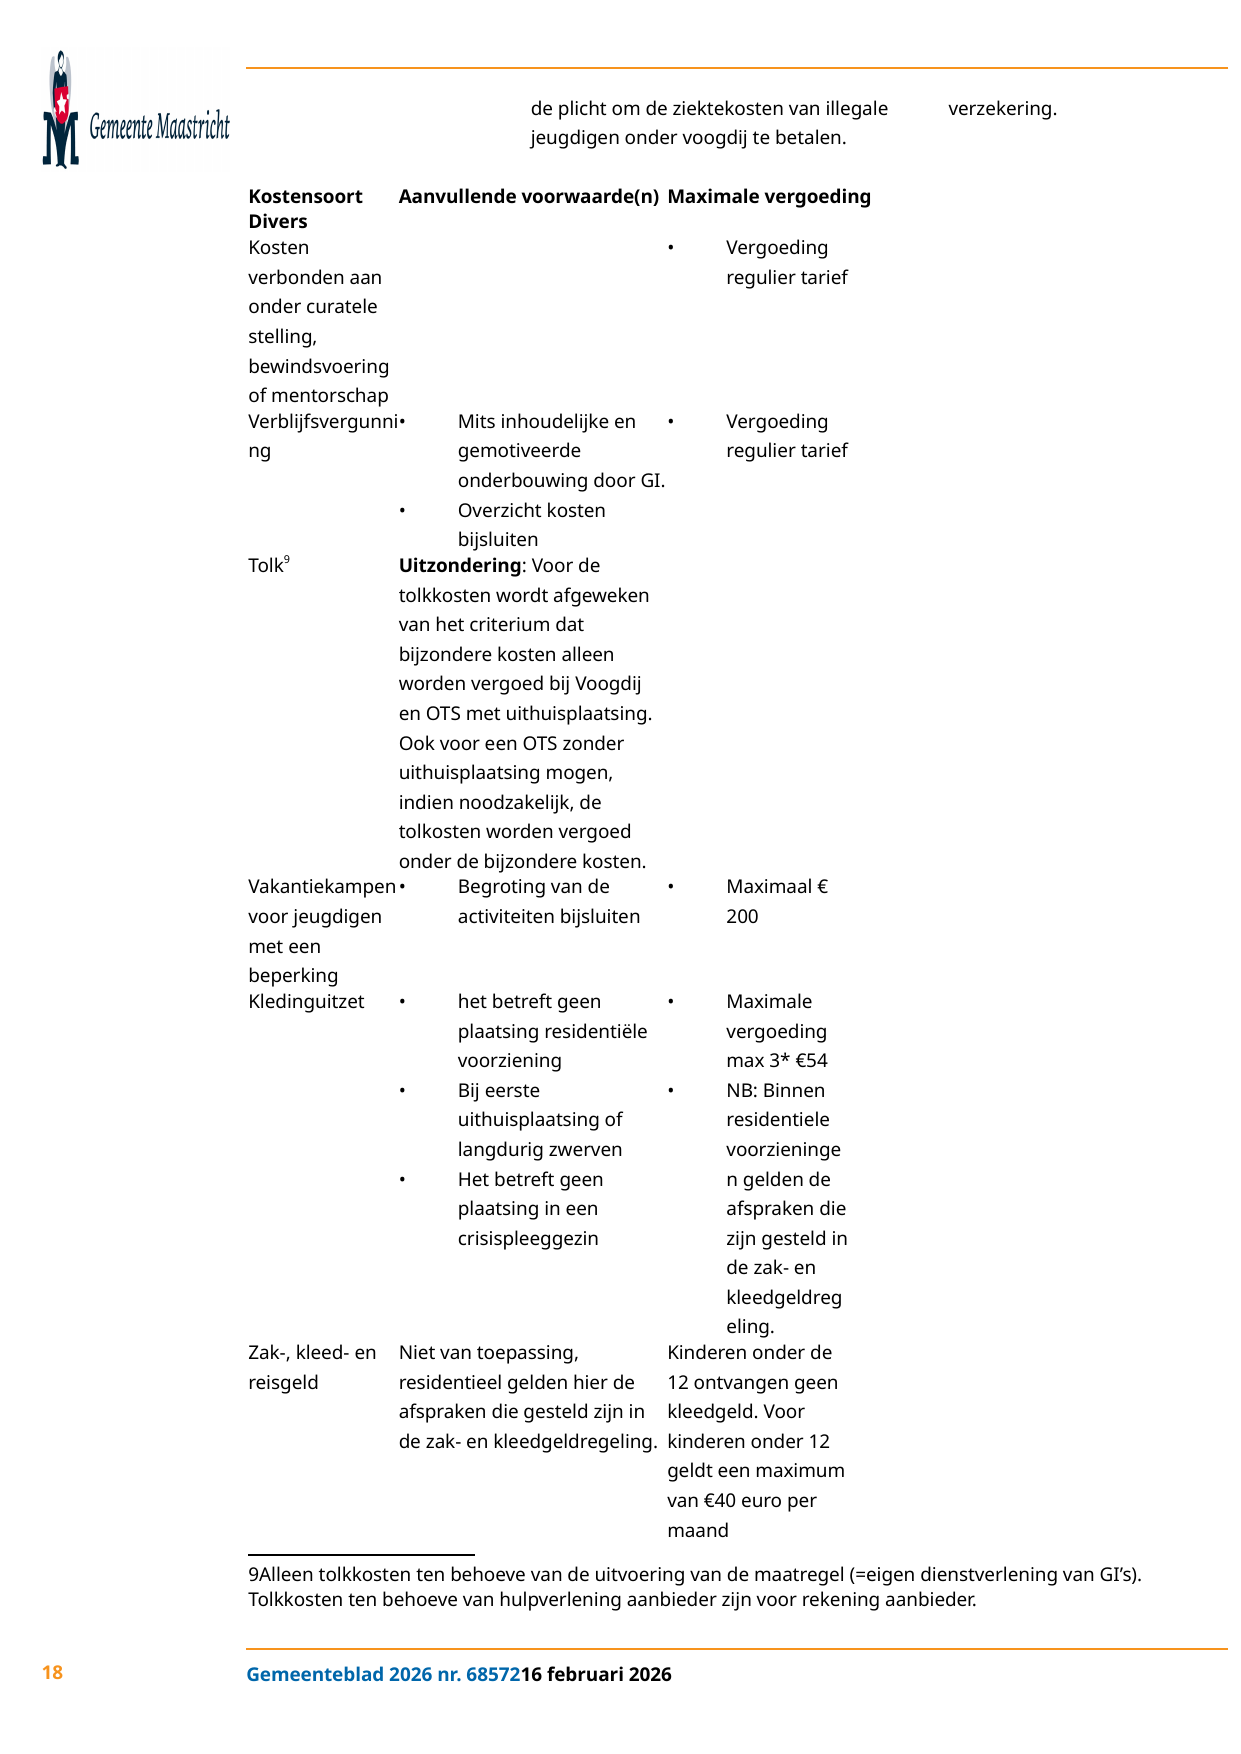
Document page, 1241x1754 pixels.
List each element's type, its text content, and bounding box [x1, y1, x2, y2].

picture [41, 47, 231, 172]
table_cell Maximale vergoeding max 3* €54 NB: Binnen residentiele voorzieningen gelden de afspraken die zijn gesteld in de zak- en kleedgeldregeling. [667, 988, 850, 1339]
table_cell de plicht om de ziektekosten van illegale jeugdigen onder voogdij te betalen. [471, 95, 889, 150]
table_cell Verblijfsvergunning [248, 408, 398, 552]
table_cell Vergoeding regulier tarief [667, 235, 850, 408]
table_cell [399, 235, 667, 408]
table_cell Vakantiekampen voor jeugdigen met een beperking [248, 874, 398, 988]
table_cell Uitzondering: Voor de tolkkosten wordt afgeweken van het criterium dat bijzondere kosten alleen worden vergoed bij Voogdij en OTS met uithuisplaatsing. Ook voor een OTS zonder uithuisplaatsing mogen, indien noodzakelijk, de tolkosten worden vergoed onder de bijzondere kosten. [399, 552, 667, 874]
table_cell Kosten verbonden aan onder curatele stelling, bewindsvoering of mentorschap [248, 235, 398, 408]
table_cell Begroting van de activiteiten bijsluiten [399, 874, 667, 988]
table_cell [248, 95, 471, 150]
table_cell Zak-, kleed- en reisgeld [248, 1339, 398, 1543]
table_cell Niet van toepassing, residentieel gelden hier de afspraken die gesteld zijn in de zak- en kleedgeldregeling. [399, 1339, 667, 1543]
table_cell [667, 552, 850, 874]
table_cell Divers [248, 209, 1152, 234]
table_cell Vergoeding regulier tarief [667, 408, 850, 552]
table_cell het betreft geen plaatsing residentiële voorziening Bij eerste uithuisplaatsing of langdurig zwerven Het betreft geen plaatsing in een crisispleeggezin [399, 988, 667, 1339]
table_header Kostensoort [248, 183, 398, 209]
table_cell Mits inhoudelijke en gemotiveerde onderbouwing door GI. Overzicht kosten bijsluiten [399, 408, 667, 552]
table_header Maximale vergoeding [667, 183, 1152, 209]
table_cell Kinderen onder de 12 ontvangen geen kleedgeld. Voor kinderen onder 12 geldt een maximum van €40 euro per maand [667, 1339, 850, 1543]
table_cell Maximaal € 200 [667, 874, 850, 988]
table_cell Tolk [248, 552, 398, 874]
table_cell Kledinguitzet [248, 988, 398, 1339]
table_cell verzekering. [889, 95, 1152, 150]
table_header Aanvullende voorwaarde(n) [399, 183, 667, 209]
